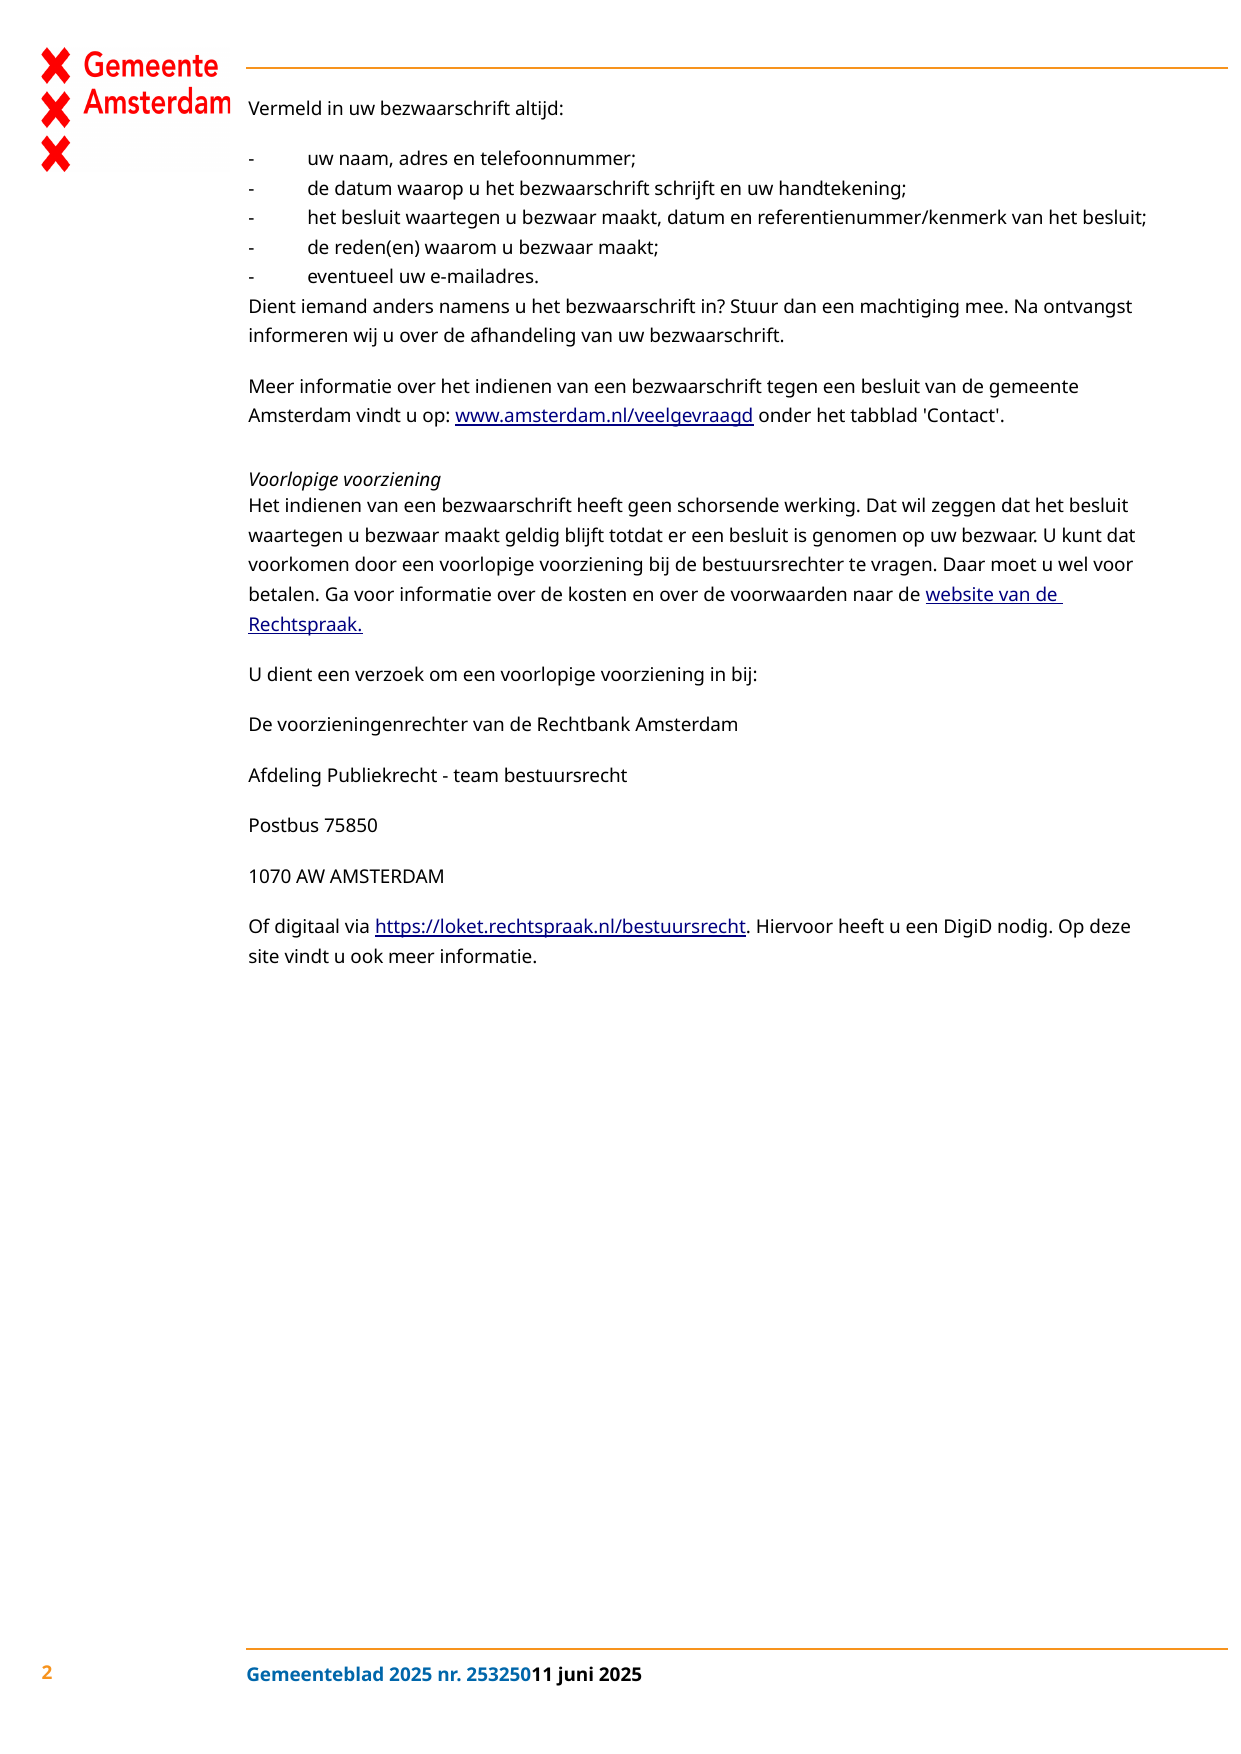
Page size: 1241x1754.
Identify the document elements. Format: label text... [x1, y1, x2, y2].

text U dient een verzoek om een voorlopige voorziening in bij: [248, 661, 1152, 687]
text Dient iemand anders namens u het bezwaarschrift in? Stuur dan een machtiging mee. Na ontvangst informeren wij u over de afhandeling van uw bezwaarschrift. [248, 293, 1152, 348]
list de reden(en) waarom u bezwaar maakt; [248, 234, 1152, 260]
text 1070 AW AMSTERDAM [248, 863, 1152, 888]
list eventueel uw e-mailadres. [248, 263, 1152, 289]
text Het indienen van een bezwaarschrift heeft geen schorsende werking. Dat wil zeggen dat het besluit waartegen u bezwaar maakt geldig blijft totdat er een besluit is genomen op uw bezwaar. U kunt dat voorkomen door een voorlopige voorziening bij de bestuursrechter te vragen. Daar moet u wel voor betalen. Ga voor informatie over de kosten en over de voorwaarden naar de website van de Rechtspraak. [248, 492, 1152, 636]
text Meer informatie over het indienen van een bezwaarschrift tegen een besluit van de gemeente Amsterdam vindt u op: www.amsterdam.nl/veelgevraagd onder het tabblad 'Contact'. [248, 373, 1152, 428]
picture [41, 47, 231, 172]
text Voorlopige voorziening [248, 467, 1152, 492]
text Postbus 75850 [248, 812, 1152, 838]
list uw naam, adres en telefoonnummer; [248, 145, 1152, 171]
text De voorzieningenrechter van de Rechtbank Amsterdam [248, 712, 1152, 737]
text Vermeld in uw bezwaarschrift altijd: [248, 95, 1152, 121]
list het besluit waartegen u bezwaar maakt, datum en referentienummer/kenmerk van het besluit; [248, 204, 1152, 230]
text Of digitaal via https://loket.rechtspraak.nl/bestuursrecht. Hiervoor heeft u een DigiD nodig. Op deze site vindt u ook meer informatie. [248, 913, 1152, 968]
text Afdeling Publiekrecht - team bestuursrecht [248, 762, 1152, 788]
list de datum waarop u het bezwaarschrift schrijft en uw handtekening; [248, 175, 1152, 201]
